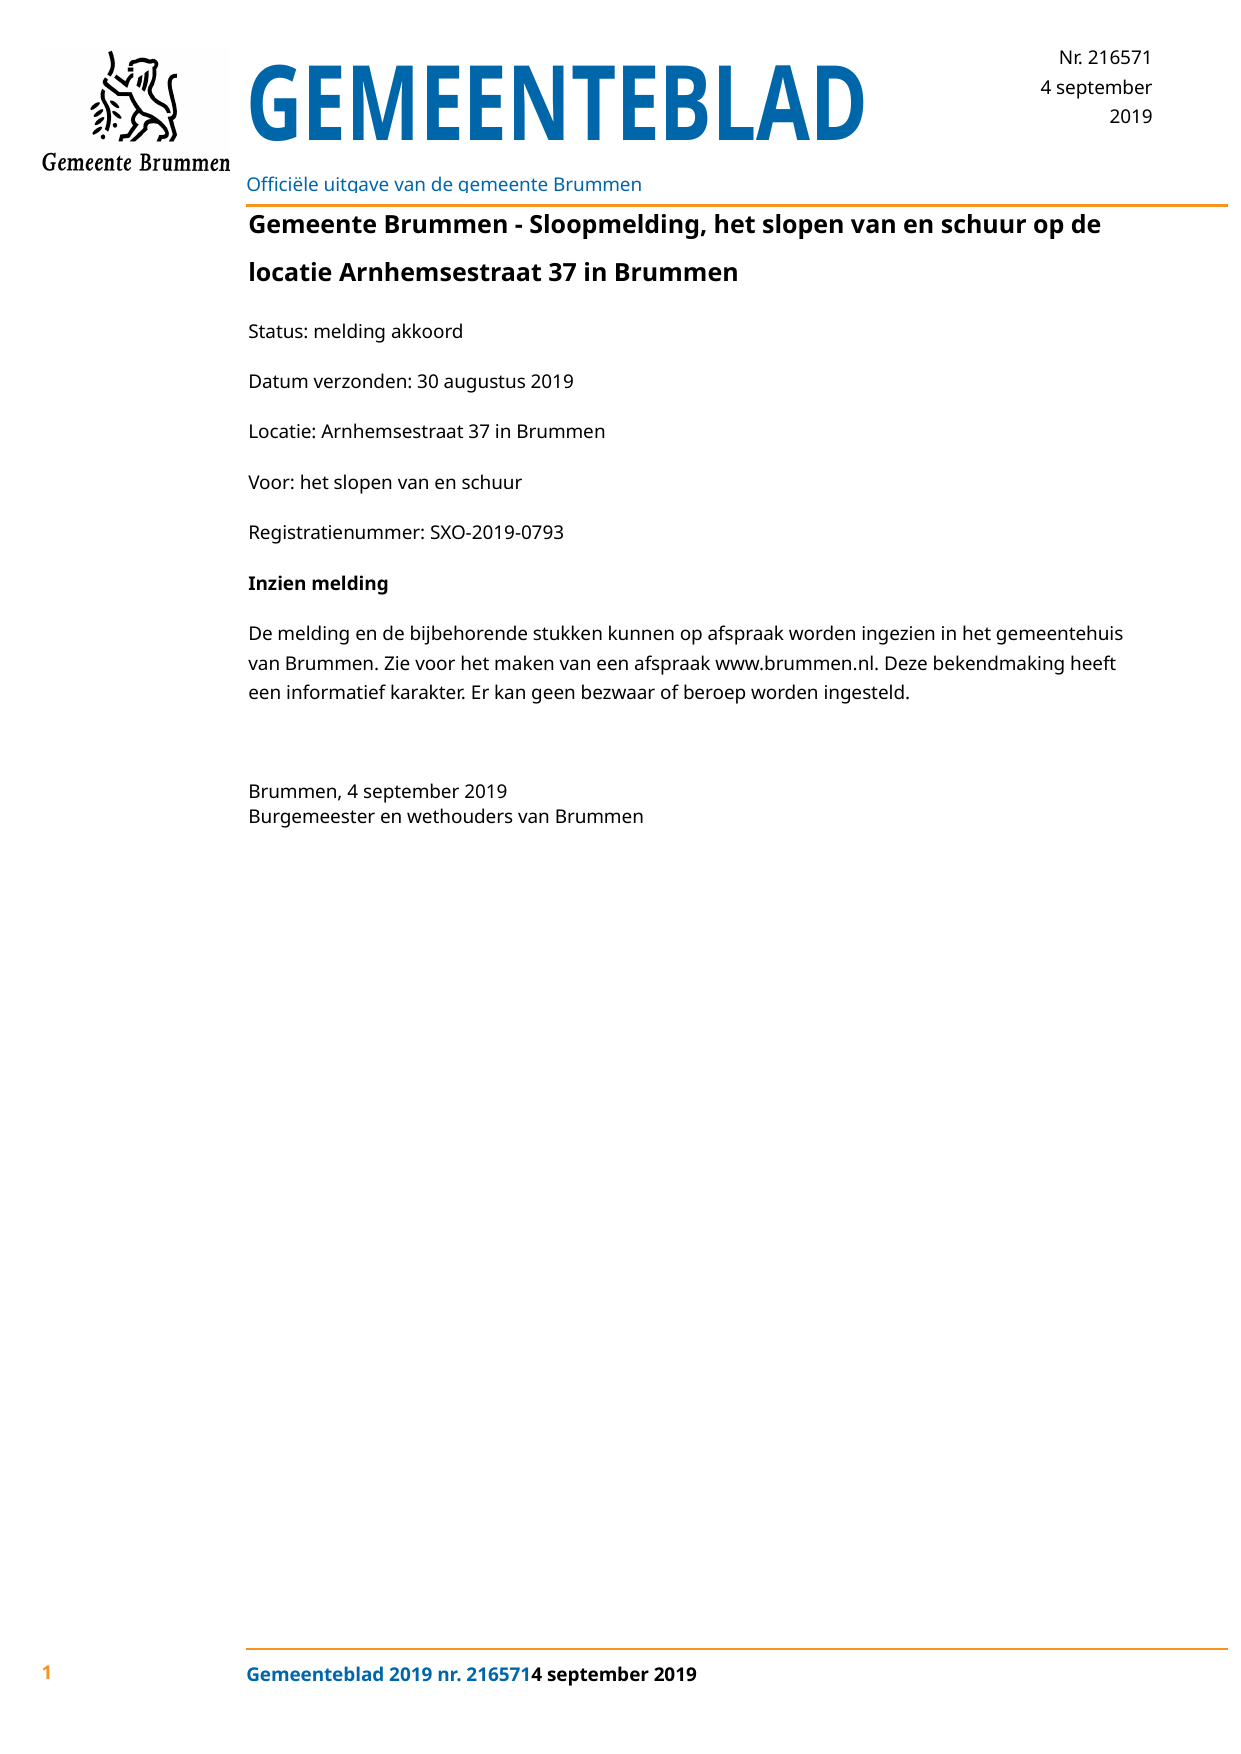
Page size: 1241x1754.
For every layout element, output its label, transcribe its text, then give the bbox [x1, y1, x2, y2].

text De melding en de bijbehorende stukken kunnen op afspraak worden ingezien in het gemeentehuis van Brummen. Zie voor het maken van een afspraak www.brummen.nl. Deze bekendmaking heeft een informatief karakter. Er kan geen bezwaar of beroep worden ingesteld. [248, 620, 1152, 705]
text Datum verzonden: 30 augustus 2019 [248, 368, 1152, 394]
text Inzien melding [248, 570, 1152, 596]
text Brummen, 4 september 2019 [248, 778, 1152, 803]
text Locatie: Arnhemsestraat 37 in Brummen [248, 419, 1152, 444]
text Burgemeester en wethouders van Brummen [248, 803, 1152, 829]
text Registratienummer: SXO-2019-0793 [248, 519, 1152, 545]
text Status: melding akkoord [248, 318, 1152, 344]
text Voor: het slopen van en schuur [248, 469, 1152, 495]
text Gemeente Brummen - Sloopmelding, het slopen van en schuur op de locatie Arnhemsestraat 37 in Brummen [248, 207, 1152, 288]
picture [41, 47, 231, 172]
